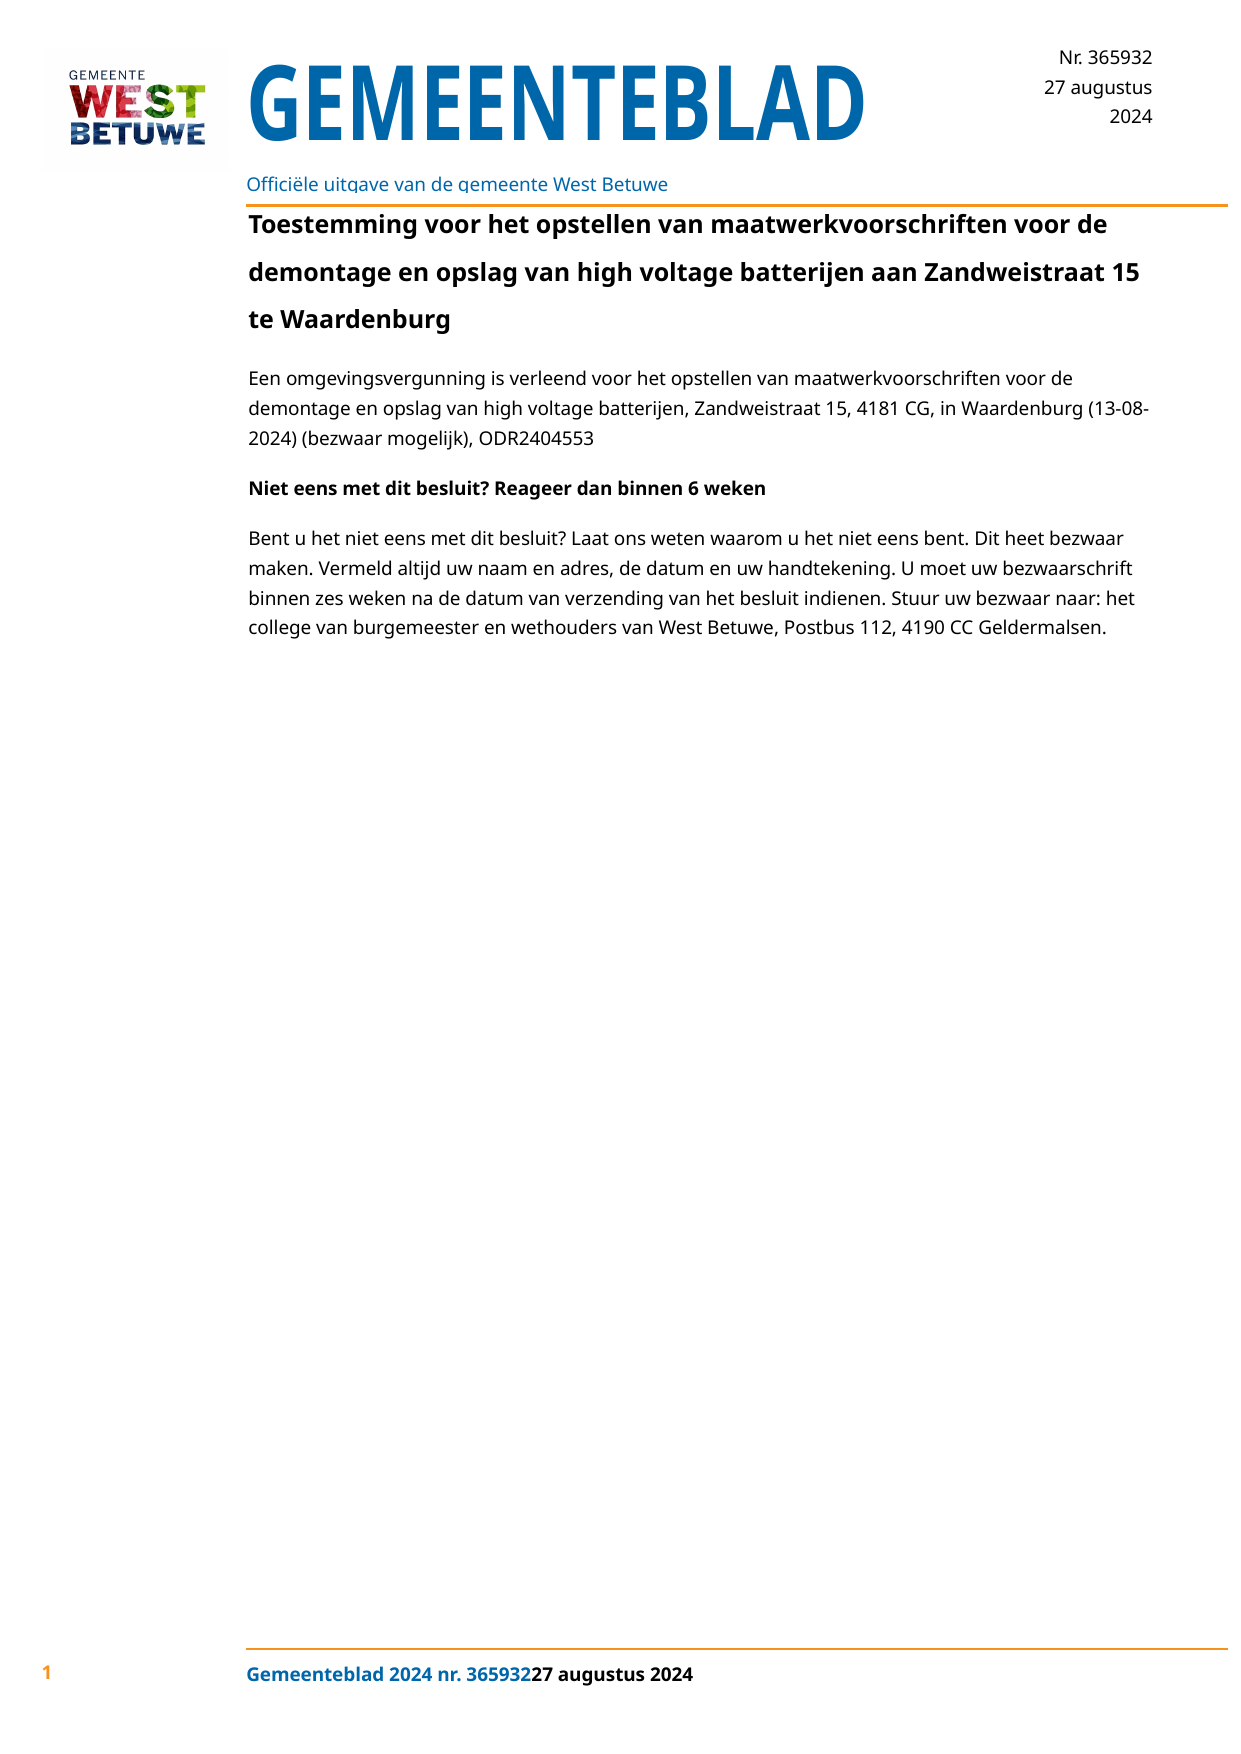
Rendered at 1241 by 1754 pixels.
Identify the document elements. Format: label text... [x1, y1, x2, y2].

text Niet eens met dit besluit? Reageer dan binnen 6 weken [248, 475, 1152, 501]
text Toestemming voor het opstellen van maatwerkvoorschriften voor de demontage en opslag van high voltage batterijen aan Zandweistraat 15 te Waardenburg [248, 207, 1152, 336]
text Bent u het niet eens met dit besluit? Laat ons weten waarom u het niet eens bent. Dit heet bezwaar maken. Vermeld altijd uw naam en adres, de datum en uw handtekening. U moet uw bezwaarschrift binnen zes weken na de datum van verzending van het besluit indienen. Stuur uw bezwaar naar: het college van burgemeester en wethouders van West Betuwe, Postbus 112, 4190 CC Geldermalsen. [248, 526, 1152, 640]
text Een omgevingsvergunning is verleend voor het opstellen van maatwerkvoorschriften voor de demontage en opslag van high voltage batterijen, Zandweistraat 15, 4181 CG, in Waardenburg (13-08-2024) (bezwaar mogelijk), ODR2404553 [248, 366, 1152, 450]
picture [41, 47, 231, 172]
